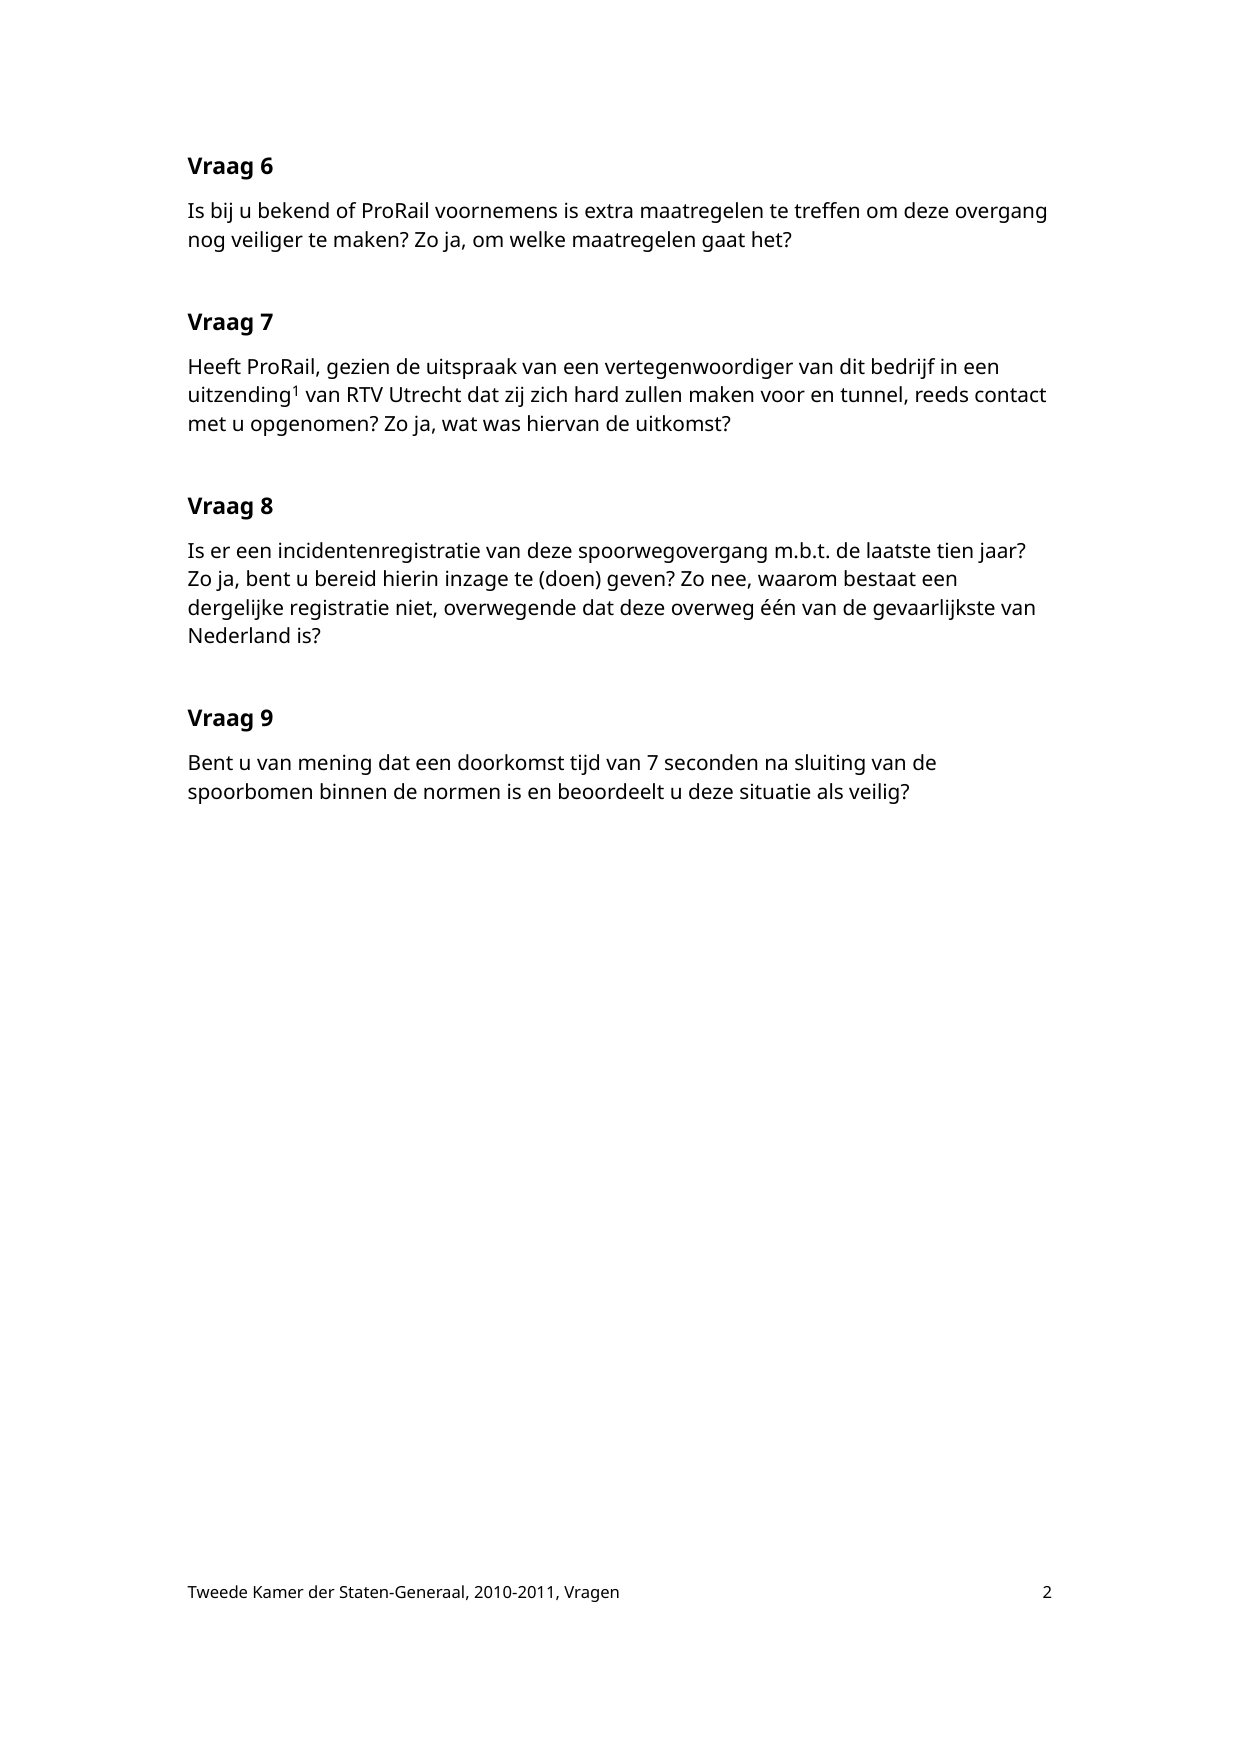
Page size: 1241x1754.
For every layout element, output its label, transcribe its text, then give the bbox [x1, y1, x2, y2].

text Heeft ProRail, gezien de uitspraak van een vertegenwoordiger van dit bedrijf in een uitzending1 van RTV Utrecht dat zij zich hard zullen maken voor en tunnel, reeds contact met u opgenomen? Zo ja, wat was hiervan de uitkomst? [187, 352, 1053, 437]
subtitle Vraag 7 [187, 306, 1053, 337]
text Is er een incidentenregistratie van deze spoorwegovergang m.b.t. de laatste tien jaar? Zo ja, bent u bereid hierin inzage te (doen) geven? Zo nee, waarom bestaat een dergelijke registratie niet, overwegende dat deze overweg één van de gevaarlijkste van Nederland is? [187, 536, 1053, 650]
text Bent u van mening dat een doorkomst tijd van 7 seconden na sluiting van de spoorbomen binnen de normen is en beoordeelt u deze situatie als veilig? [187, 748, 1053, 805]
subtitle Vraag 9 [187, 702, 1053, 733]
subtitle Vraag 8 [187, 490, 1053, 521]
subtitle Vraag 6 [187, 150, 1053, 181]
text Is bij u bekend of ProRail voornemens is extra maatregelen te treffen om deze overgang nog veiliger te maken? Zo ja, om welke maatregelen gaat het? [187, 196, 1053, 253]
